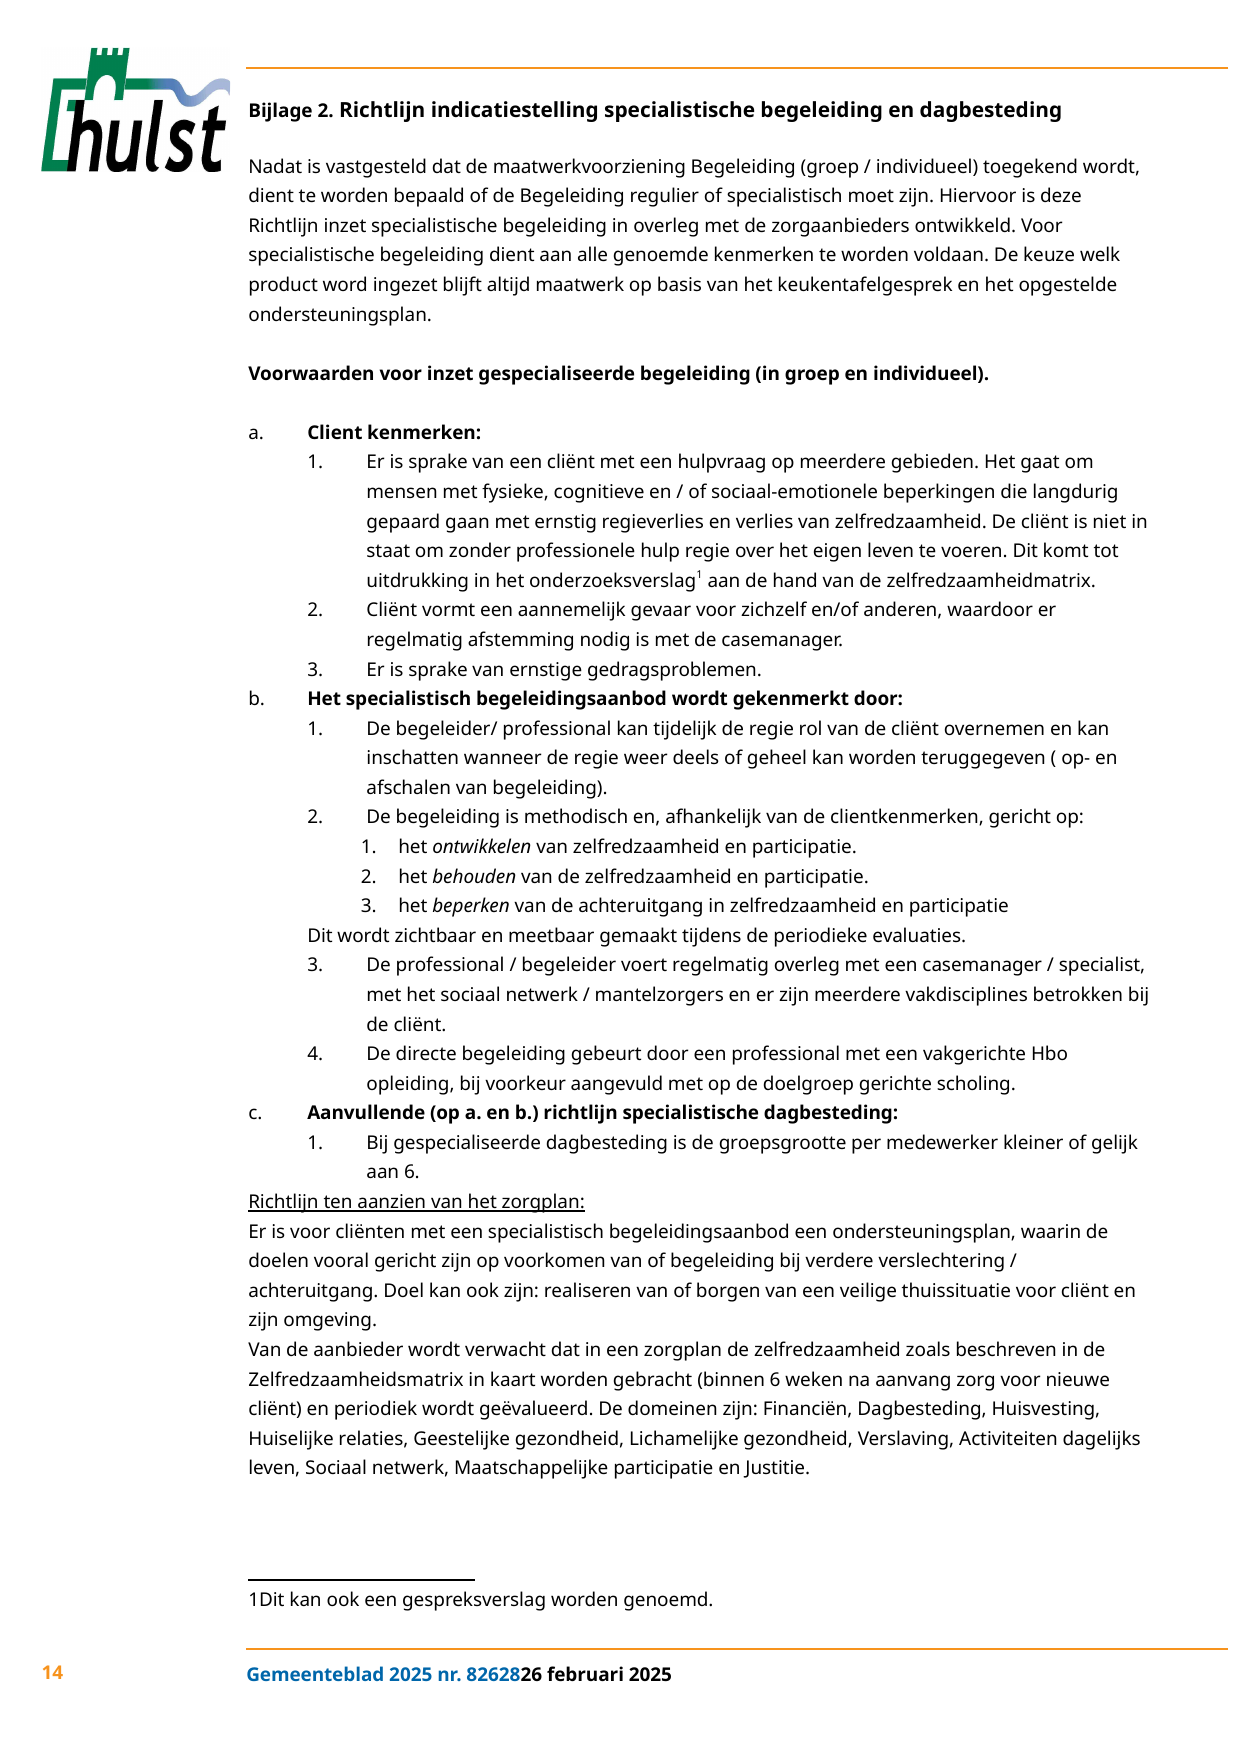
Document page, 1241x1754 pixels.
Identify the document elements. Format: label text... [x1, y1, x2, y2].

list het behouden van de zelfredzaamheid en participatie. [361, 863, 1152, 889]
list Er is sprake van een cliënt met een hulpvraag op meerdere gebieden. Het gaat om mensen met fysieke, cognitieve en / of sociaal-emotionele beperkingen die langdurig gepaard gaan met ernstig regieverlies en verlies van zelfredzaamheid. De cliënt is niet in staat om zonder professionele hulp regie over het eigen leven te voeren. Dit komt tot uitdrukking in het onderzoeksverslag aan de hand van de zelfredzaamheidmatrix. [307, 449, 1152, 593]
list Dit kan ook een gespreksverslag worden genoemd. [248, 1586, 1152, 1612]
list De directe begeleiding gebeurt door een professional met een vakgerichte Hbo opleiding, bij voorkeur aangevuld met op de doelgroep gerichte scholing. [307, 1040, 1152, 1096]
list Bij gespecialiseerde dagbesteding is de groepsgrootte per medewerker kleiner of gelijk aan 6. [307, 1129, 1152, 1184]
list Dit wordt zichtbaar en meetbaar gemaakt tijdens de periodieke evaluaties. [248, 922, 1152, 948]
list De begeleiding is methodisch en, afhankelijk van de clientkenmerken, gericht op: [307, 804, 1152, 829]
list Client kenmerken: [248, 419, 1152, 445]
list Het specialistisch begeleidingsaanbod wordt gekenmerkt door: [248, 685, 1152, 711]
list het ontwikkelen van zelfredzaamheid en participatie. [361, 833, 1152, 859]
text Er is voor cliënten met een specialistisch begeleidingsaanbod een ondersteuningsplan, waarin de doelen vooral gericht zijn op voorkomen van of begeleiding bij verdere verslechtering / achteruitgang. Doel kan ook zijn: realiseren van of borgen van een veilige thuissituatie voor cliënt en zijn omgeving. [248, 1218, 1152, 1332]
list Cliënt vormt een aannemelijk gevaar voor zichzelf en/of anderen, waardoor er regelmatig afstemming nodig is met de casemanager. [307, 597, 1152, 652]
text Van de aanbieder wordt verwacht dat in een zorgplan de zelfredzaamheid zoals beschreven in de Zelfredzaamheidsmatrix in kaart worden gebracht (binnen 6 weken na aanvang zorg voor nieuwe cliënt) en periodiek wordt geëvalueerd. De domeinen zijn: Financiën, Dagbesteding, Huisvesting, Huiselijke relaties, Geestelijke gezondheid, Lichamelijke gezondheid, Verslaving, Activiteiten dagelijks leven, Sociaal netwerk, Maatschappelijke participatie en Justitie. [248, 1336, 1152, 1480]
text Voorwaarden voor inzet gespecialiseerde begeleiding (in groep en individueel). [248, 360, 1152, 386]
picture [41, 47, 231, 172]
list Er is sprake van ernstige gedragsproblemen. [307, 656, 1152, 682]
text Richtlijn ten aanzien van het zorgplan: [248, 1188, 1152, 1214]
text Bijlage 2. Richtlijn indicatiestelling specialistische begeleiding en dagbesteding [248, 95, 1152, 123]
list Aanvullende (op a. en b.) richtlijn specialistische dagbesteding: [248, 1099, 1152, 1125]
list het beperken van de achteruitgang in zelfredzaamheid en participatie [361, 892, 1152, 918]
list De begeleider/ professional kan tijdelijk de regie rol van de cliënt overnemen en kan inschatten wanneer de regie weer deels of geheel kan worden teruggegeven ( op- en afschalen van begeleiding). [307, 715, 1152, 800]
text Nadat is vastgesteld dat de maatwerkvoorziening Begeleiding (groep / individueel) toegekend wordt, dient te worden bepaald of de Begeleiding regulier of specialistisch moet zijn. Hiervoor is deze Richtlijn inzet specialistische begeleiding in overleg met de zorgaanbieders ontwikkeld. Voor specialistische begeleiding dient aan alle genoemde kenmerken te worden voldaan. De keuze welk product word ingezet blijft altijd maatwerk op basis van het keukentafelgesprek en het opgestelde ondersteuningsplan. [248, 153, 1152, 327]
list De professional / begeleider voert regelmatig overleg met een casemanager / specialist, met het sociaal netwerk / mantelzorgers en er zijn meerdere vakdisciplines betrokken bij de cliënt. [307, 952, 1152, 1037]
